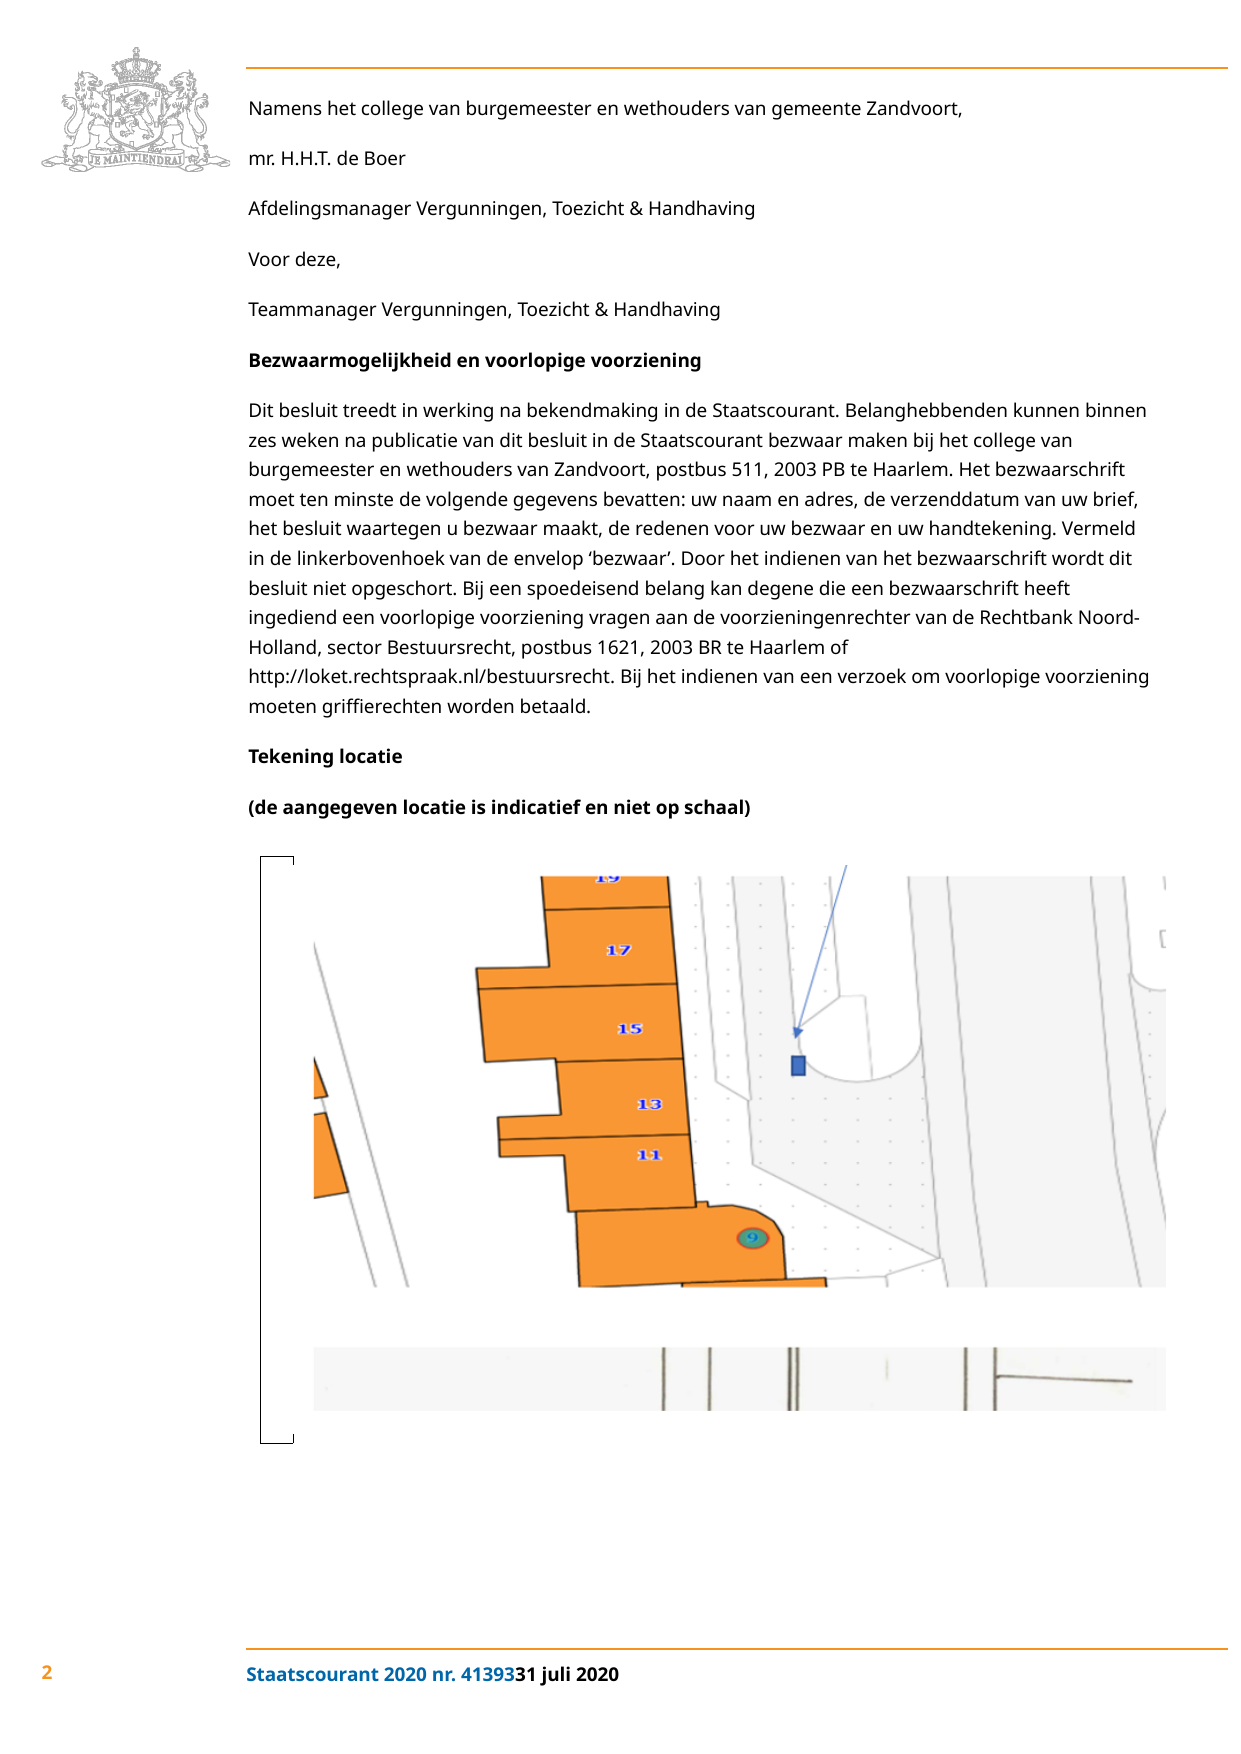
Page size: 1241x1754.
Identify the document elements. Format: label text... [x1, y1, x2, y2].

picture [41, 47, 231, 172]
text Bezwaarmogelijkheid en voorlopige voorziening [248, 347, 1152, 373]
text Dit besluit treedt in werking na bekendmaking in de Staatscourant. Belanghebbenden kunnen binnen zes weken na publicatie van dit besluit in de Staatscourant bezwaar maken bij het college van burgemeester en wethouders van Zandvoort, postbus 511, 2003 PB te Haarlem. Het bezwaarschrift moet ten minste de volgende gegevens bevatten: uw naam en adres, de verzenddatum van uw brief, het besluit waartegen u bezwaar maakt, de redenen voor uw bezwaar en uw handtekening. Vermeld in de linkerbovenhoek van de envelop ‘bezwaar’. Door het indienen van het bezwaarschrift wordt dit besluit niet opgeschort. Bij een spoedeisend belang kan degene die een bezwaarschrift heeft ingediend een voorlopige voorziening vragen aan de voorzieningenrechter van de Rechtbank Noord-Holland, sector Bestuursrecht, postbus 1621, 2003 BR te Haarlem of http://loket.rechtspraak.nl/bestuursrecht. Bij het indienen van een verzoek om voorlopige voorziening moeten griffierechten worden betaald. [248, 397, 1152, 719]
text Namens het college van burgemeester en wethouders van gemeente Zandvoort, [248, 95, 1152, 121]
picture [268, 865, 1173, 1434]
text (de aangegeven locatie is indicatief en niet op schaal) [248, 794, 1152, 820]
text Afdelingsmanager Vergunningen, Toezicht & Handhaving [248, 196, 1152, 221]
text Tekening locatie [248, 743, 1152, 769]
text Voor deze, [248, 246, 1152, 272]
text Teammanager Vergunningen, Toezicht & Handhaving [248, 296, 1152, 322]
text mr. H.H.T. de Boer [248, 145, 1152, 171]
